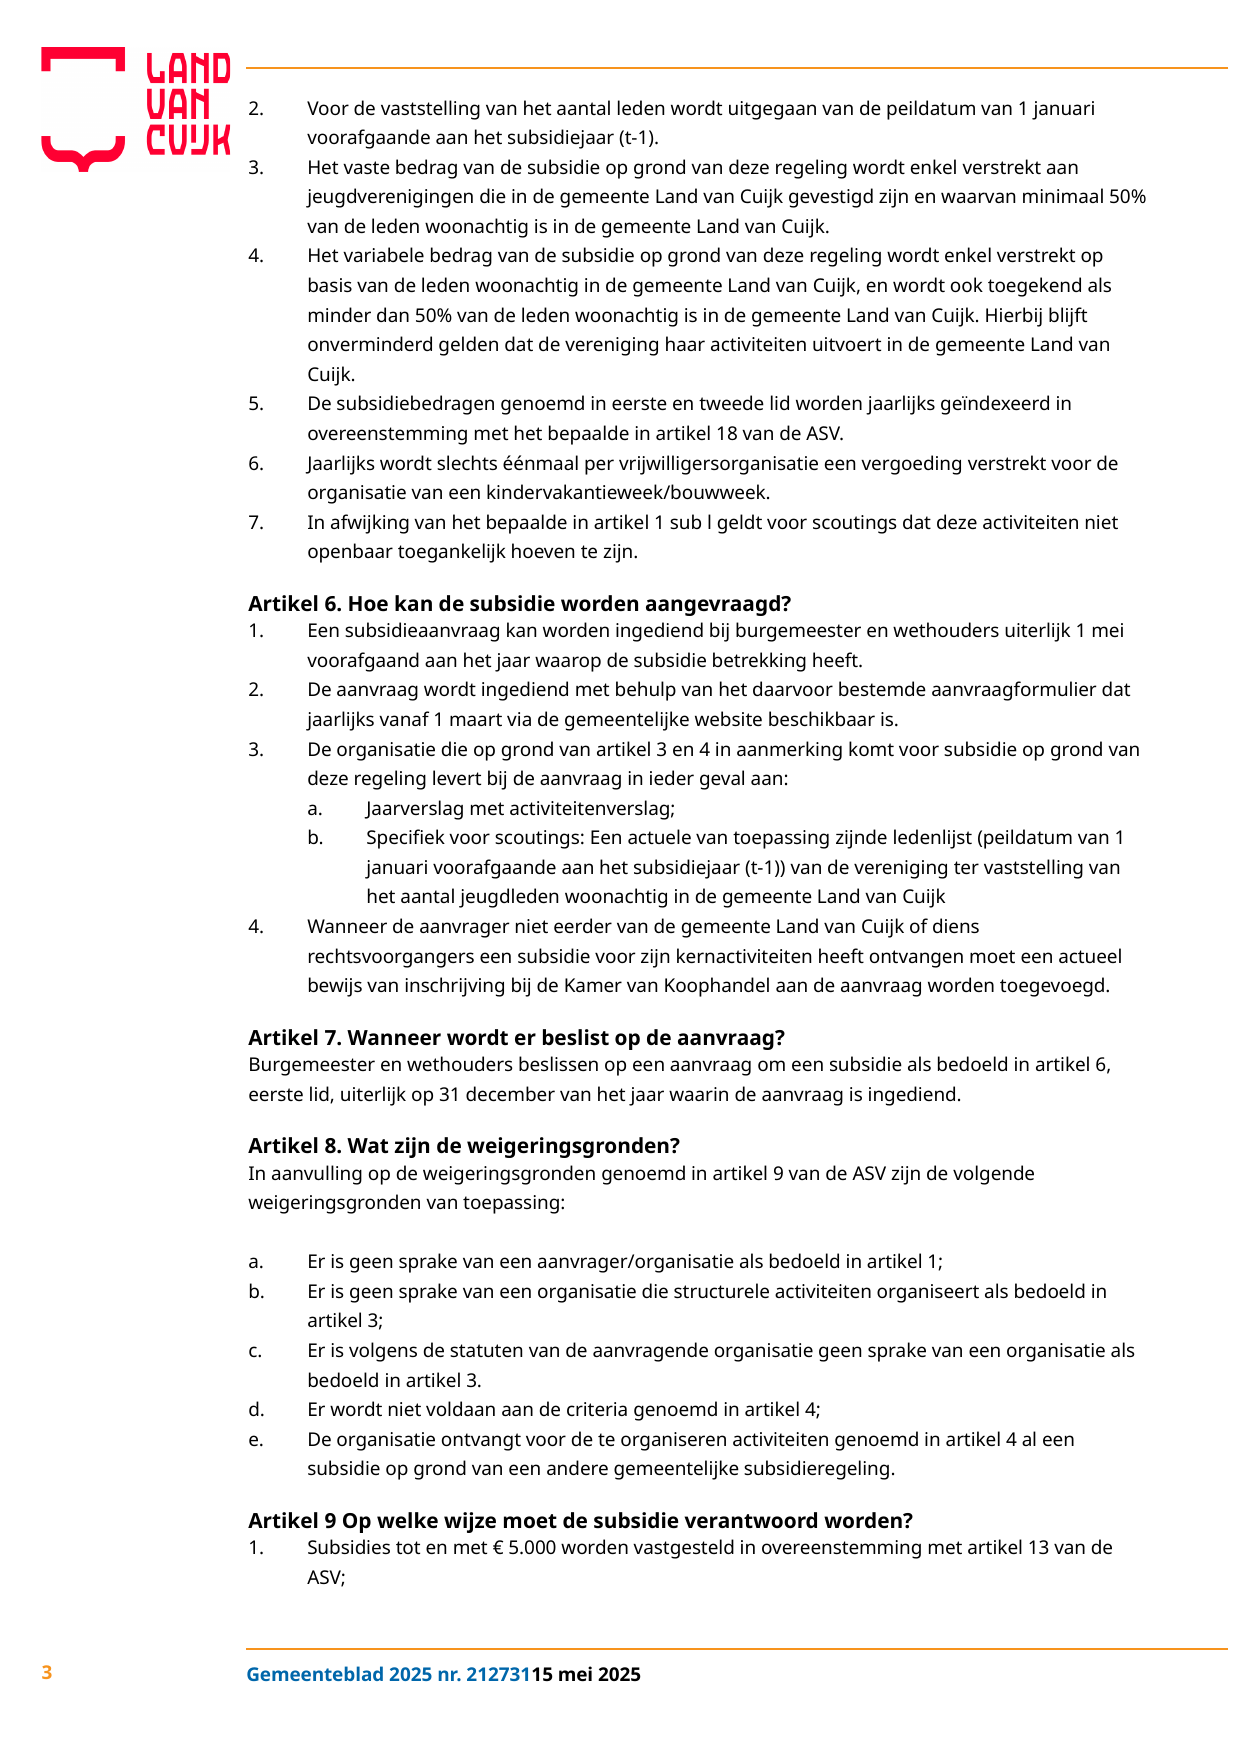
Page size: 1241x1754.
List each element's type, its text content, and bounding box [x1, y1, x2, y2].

text Burgemeester en wethouders beslissen op een aanvraag om een subsidie als bedoeld in artikel 6, eerste lid, uiterlijk op 31 december van het jaar waarin de aanvraag is ingediend. [248, 1051, 1152, 1107]
list Het vaste bedrag van de subsidie op grond van deze regeling wordt enkel verstrekt aan jeugdverenigingen die in de gemeente Land van Cuijk gevestigd zijn en waarvan minimaal 50% van de leden woonachtig is in de gemeente Land van Cuijk. [248, 154, 1152, 239]
text Artikel 6. Hoe kan de subsidie worden aangevraagd? [248, 589, 1152, 617]
list In afwijking van het bepaalde in artikel 1 sub l geldt voor scoutings dat deze activiteiten niet openbaar toegankelijk hoeven te zijn. [248, 509, 1152, 564]
list De organisatie die op grond van artikel 3 en 4 in aanmerking komt voor subsidie op grond van deze regeling levert bij de aanvraag in ieder geval aan: [248, 736, 1152, 791]
list Er wordt niet voldaan aan de criteria genoemd in artikel 4; [248, 1396, 1152, 1422]
list Er is geen sprake van een organisatie die structurele activiteiten organiseert als bedoeld in artikel 3; [248, 1278, 1152, 1333]
list De organisatie ontvangt voor de te organiseren activiteiten genoemd in artikel 4 al een subsidie op grond van een andere gemeentelijke subsidieregeling. [248, 1426, 1152, 1481]
list Een subsidieaanvraag kan worden ingediend bij burgemeester en wethouders uiterlijk 1 mei voorafgaand aan het jaar waarop de subsidie betrekking heeft. [248, 617, 1152, 673]
text Artikel 8. Wat zijn de weigeringsgronden? [248, 1131, 1152, 1160]
text Artikel 7. Wanneer wordt er beslist op de aanvraag? [248, 1023, 1152, 1051]
text Artikel 9 Op welke wijze moet de subsidie verantwoord worden? [248, 1506, 1152, 1534]
picture [41, 47, 231, 172]
list Het variabele bedrag van de subsidie op grond van deze regeling wordt enkel verstrekt op basis van de leden woonachtig in de gemeente Land van Cuijk, en wordt ook toegekend als minder dan 50% van de leden woonachtig is in de gemeente Land van Cuijk. Hierbij blijft onverminderd gelden dat de vereniging haar activiteiten uitvoert in de gemeente Land van Cuijk. [248, 243, 1152, 387]
list De subsidiebedragen genoemd in eerste en tweede lid worden jaarlijks geïndexeerd in overeenstemming met het bepaalde in artikel 18 van de ASV. [248, 391, 1152, 446]
list Er is geen sprake van een aanvrager/organisatie als bedoeld in artikel 1; [248, 1248, 1152, 1274]
list Jaarverslag met activiteitenverslag; [307, 795, 1152, 821]
list Voor de vaststelling van het aantal leden wordt uitgegaan van de peildatum van 1 januari voorafgaande aan het subsidiejaar (t-1). [248, 95, 1152, 150]
list Wanneer de aanvrager niet eerder van de gemeente Land van Cuijk of diens rechtsvoorgangers een subsidie voor zijn kernactiviteiten heeft ontvangen moet een actueel bewijs van inschrijving bij de Kamer van Koophandel aan de aanvraag worden toegevoegd. [248, 913, 1152, 998]
list De aanvraag wordt ingediend met behulp van het daarvoor bestemde aanvraagformulier dat jaarlijks vanaf 1 maart via de gemeentelijke website beschikbaar is. [248, 677, 1152, 732]
list Subsidies tot en met € 5.000 worden vastgesteld in overeenstemming met artikel 13 van de ASV; [248, 1534, 1152, 1590]
list Specifiek voor scoutings: Een actuele van toepassing zijnde ledenlijst (peildatum van 1 januari voorafgaande aan het subsidiejaar (t-1)) van de vereniging ter vaststelling van het aantal jeugdleden woonachtig in de gemeente Land van Cuijk [307, 824, 1152, 909]
text In aanvulling op de weigeringsgronden genoemd in artikel 9 van de ASV zijn de volgende weigeringsgronden van toepassing: [248, 1160, 1152, 1215]
list Jaarlijks wordt slechts éénmaal per vrijwilligersorganisatie een vergoeding verstrekt voor de organisatie van een kindervakantieweek/bouwweek. [248, 450, 1152, 505]
list Er is volgens de statuten van de aanvragende organisatie geen sprake van een organisatie als bedoeld in artikel 3. [248, 1337, 1152, 1392]
